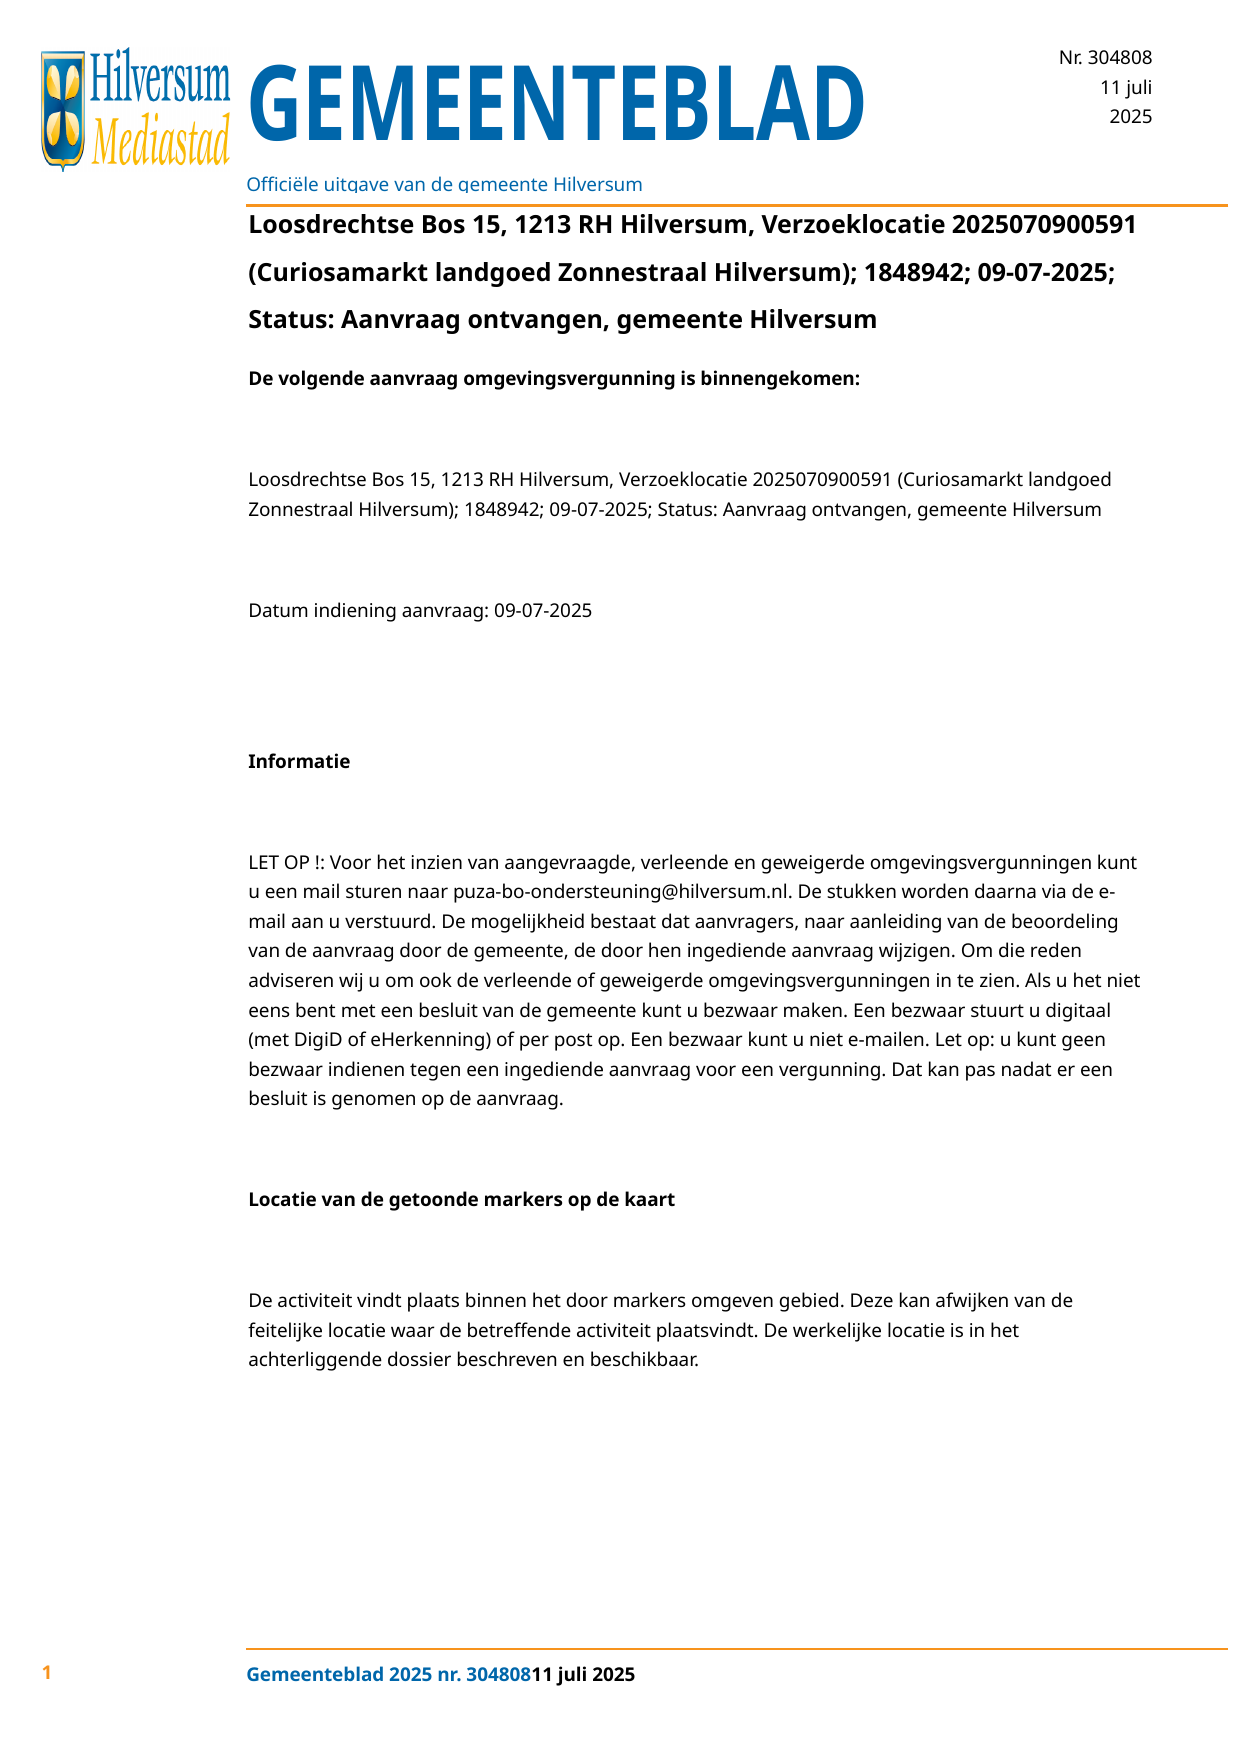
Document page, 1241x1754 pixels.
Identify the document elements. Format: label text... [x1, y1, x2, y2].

text LET OP !: Voor het inzien van aangevraagde, verleende en geweigerde omgevingsvergunningen kunt u een mail sturen naar puza-bo-ondersteuning@hilversum.nl. De stukken worden daarna via de e-mail aan u verstuurd. De mogelijkheid bestaat dat aanvragers, naar aanleiding van de beoordeling van de aanvraag door de gemeente, de door hen ingediende aanvraag wijzigen. Om die reden adviseren wij u om ook de verleende of geweigerde omgevingsvergunningen in te zien. Als u het niet eens bent met een besluit van de gemeente kunt u bezwaar maken. Een bezwaar stuurt u digitaal (met DigiD of eHerkenning) of per post op. Een bezwaar kunt u niet e-mailen. Let op: u kunt geen bezwaar indienen tegen een ingediende aanvraag voor een vergunning. Dat kan pas nadat er een besluit is genomen op de aanvraag. [248, 849, 1152, 1111]
text Loosdrechtse Bos 15, 1213 RH Hilversum, Verzoeklocatie 2025070900591 (Curiosamarkt landgoed Zonnestraal Hilversum); 1848942; 09-07-2025; Status: Aanvraag ontvangen, gemeente Hilversum [248, 207, 1152, 336]
text Datum indiening aanvraag: 09-07-2025 [248, 597, 1152, 622]
text Locatie van de getoonde markers op de kaart [248, 1186, 1152, 1212]
text De volgende aanvraag omgevingsvergunning is binnengekomen: [248, 366, 1152, 391]
text De activiteit vindt plaats binnen het door markers omgeven gebied. Deze kan afwijken van de feitelijke locatie waar de betreffende activiteit plaatsvindt. De werkelijke locatie is in het achterliggende dossier beschreven en beschikbaar. [248, 1287, 1152, 1372]
text Loosdrechtse Bos 15, 1213 RH Hilversum, Verzoeklocatie 2025070900591 (Curiosamarkt landgoed Zonnestraal Hilversum); 1848942; 09-07-2025; Status: Aanvraag ontvangen, gemeente Hilversum [248, 466, 1152, 522]
text Informatie [248, 748, 1152, 774]
picture [41, 47, 231, 172]
